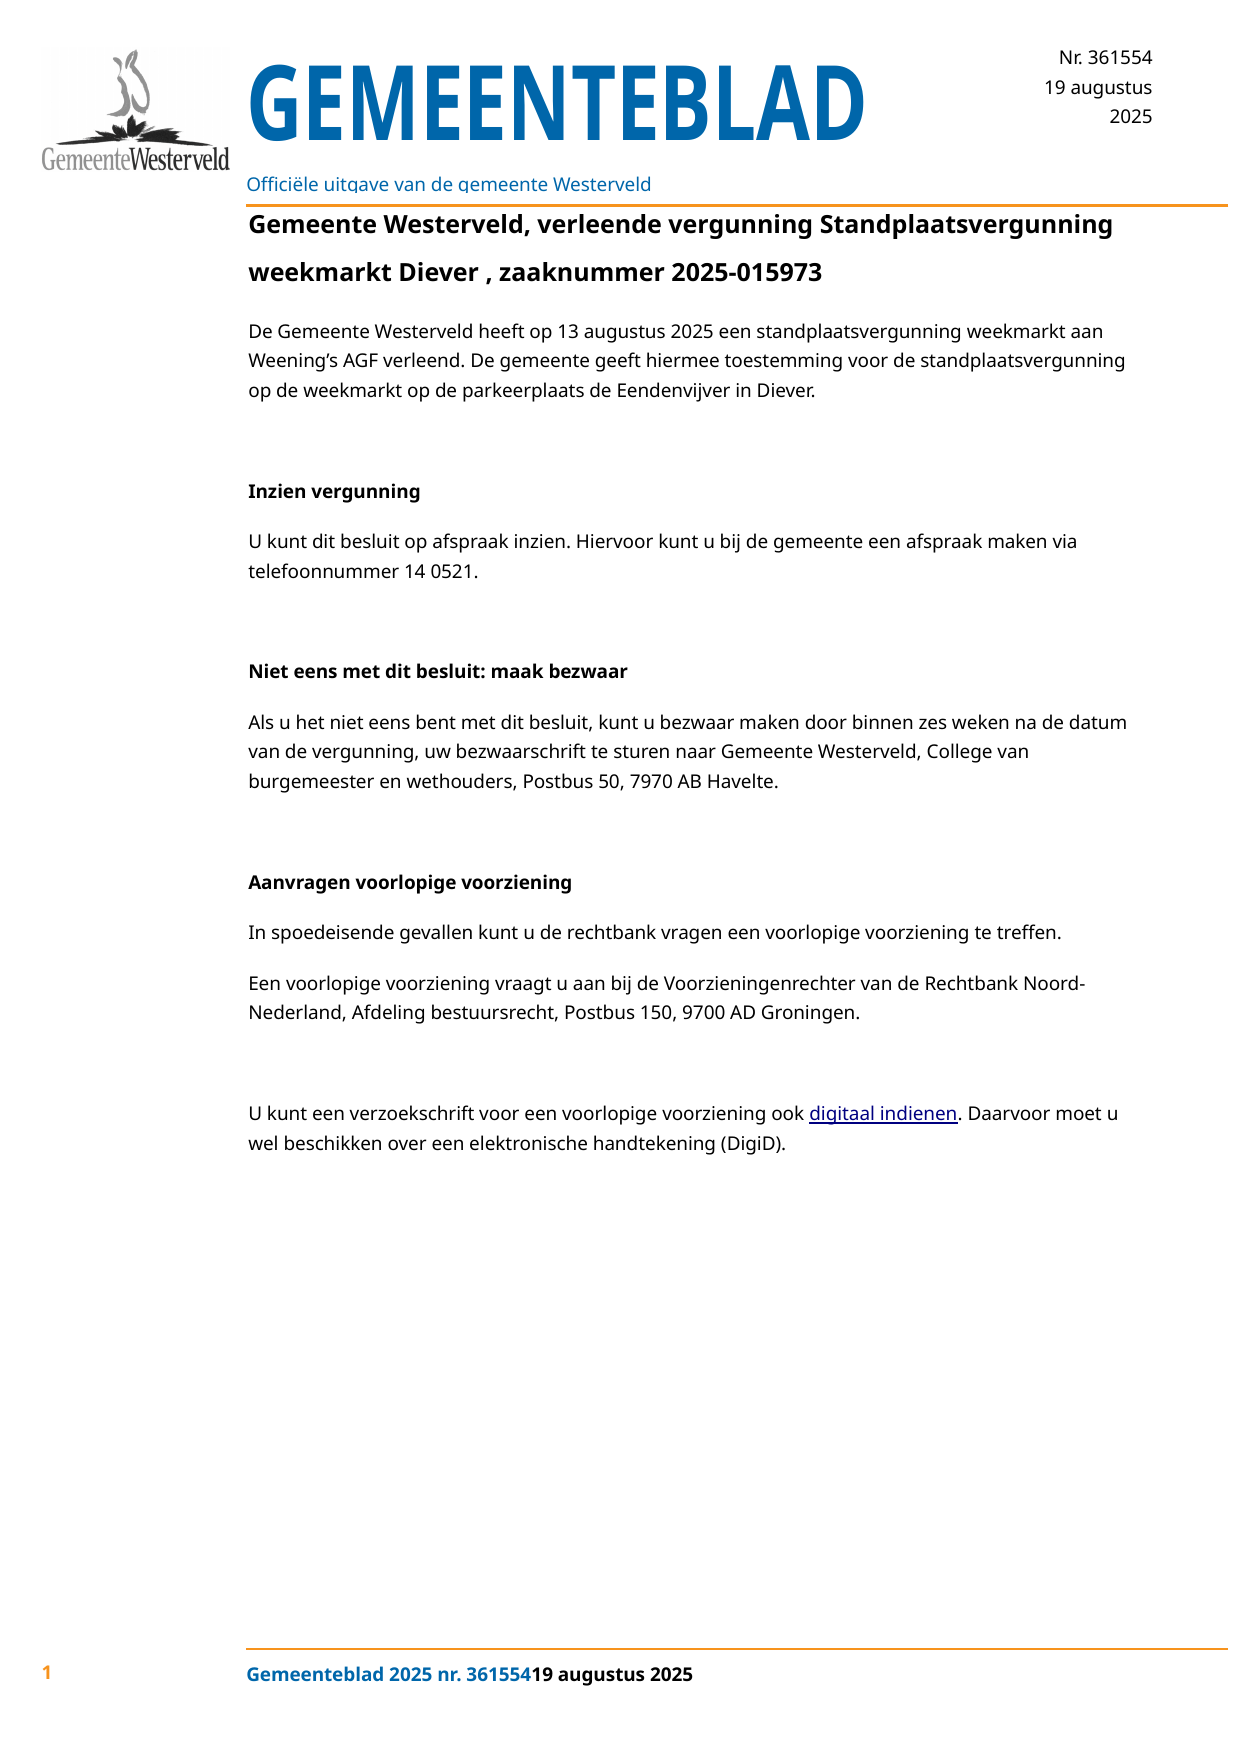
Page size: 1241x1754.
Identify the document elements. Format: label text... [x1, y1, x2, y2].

text Als u het niet eens bent met dit besluit, kunt u bezwaar maken door binnen zes weken na de datum van de vergunning, uw bezwaarschrift te sturen naar Gemeente Westerveld, College van burgemeester en wethouders, Postbus 50, 7970 AB Havelte. [248, 709, 1152, 794]
text De Gemeente Westerveld heeft op 13 augustus 2025 een standplaatsvergunning weekmarkt aan Weening’s AGF verleend. De gemeente geeft hiermee toestemming voor de standplaatsvergunning op de weekmarkt op de parkeerplaats de Eendenvijver in Diever. [248, 318, 1152, 403]
text Niet eens met dit besluit: maak bezwaar [248, 659, 1152, 684]
picture [41, 47, 231, 172]
text Aanvragen voorlopige voorziening [248, 869, 1152, 895]
text Inzien vergunning [248, 478, 1152, 504]
text Gemeente Westerveld, verleende vergunning Standplaatsvergunning weekmarkt Diever , zaaknummer 2025-015973 [248, 207, 1152, 288]
text Een voorlopige voorziening vraagt u aan bij de Voorzieningenrechter van de Rechtbank Noord-Nederland, Afdeling bestuursrecht, Postbus 150, 9700 AD Groningen. [248, 970, 1152, 1025]
text U kunt een verzoekschrift voor een voorlopige voorziening ook digitaal indienen. Daarvoor moet u wel beschikken over een elektronische handtekening (DigiD). [248, 1100, 1152, 1156]
text U kunt dit besluit op afspraak inzien. Hiervoor kunt u bij de gemeente een afspraak maken via telefoonnummer 14 0521. [248, 528, 1152, 584]
text In spoedeisende gevallen kunt u de rechtbank vragen een voorlopige voorziening te treffen. [248, 919, 1152, 945]
